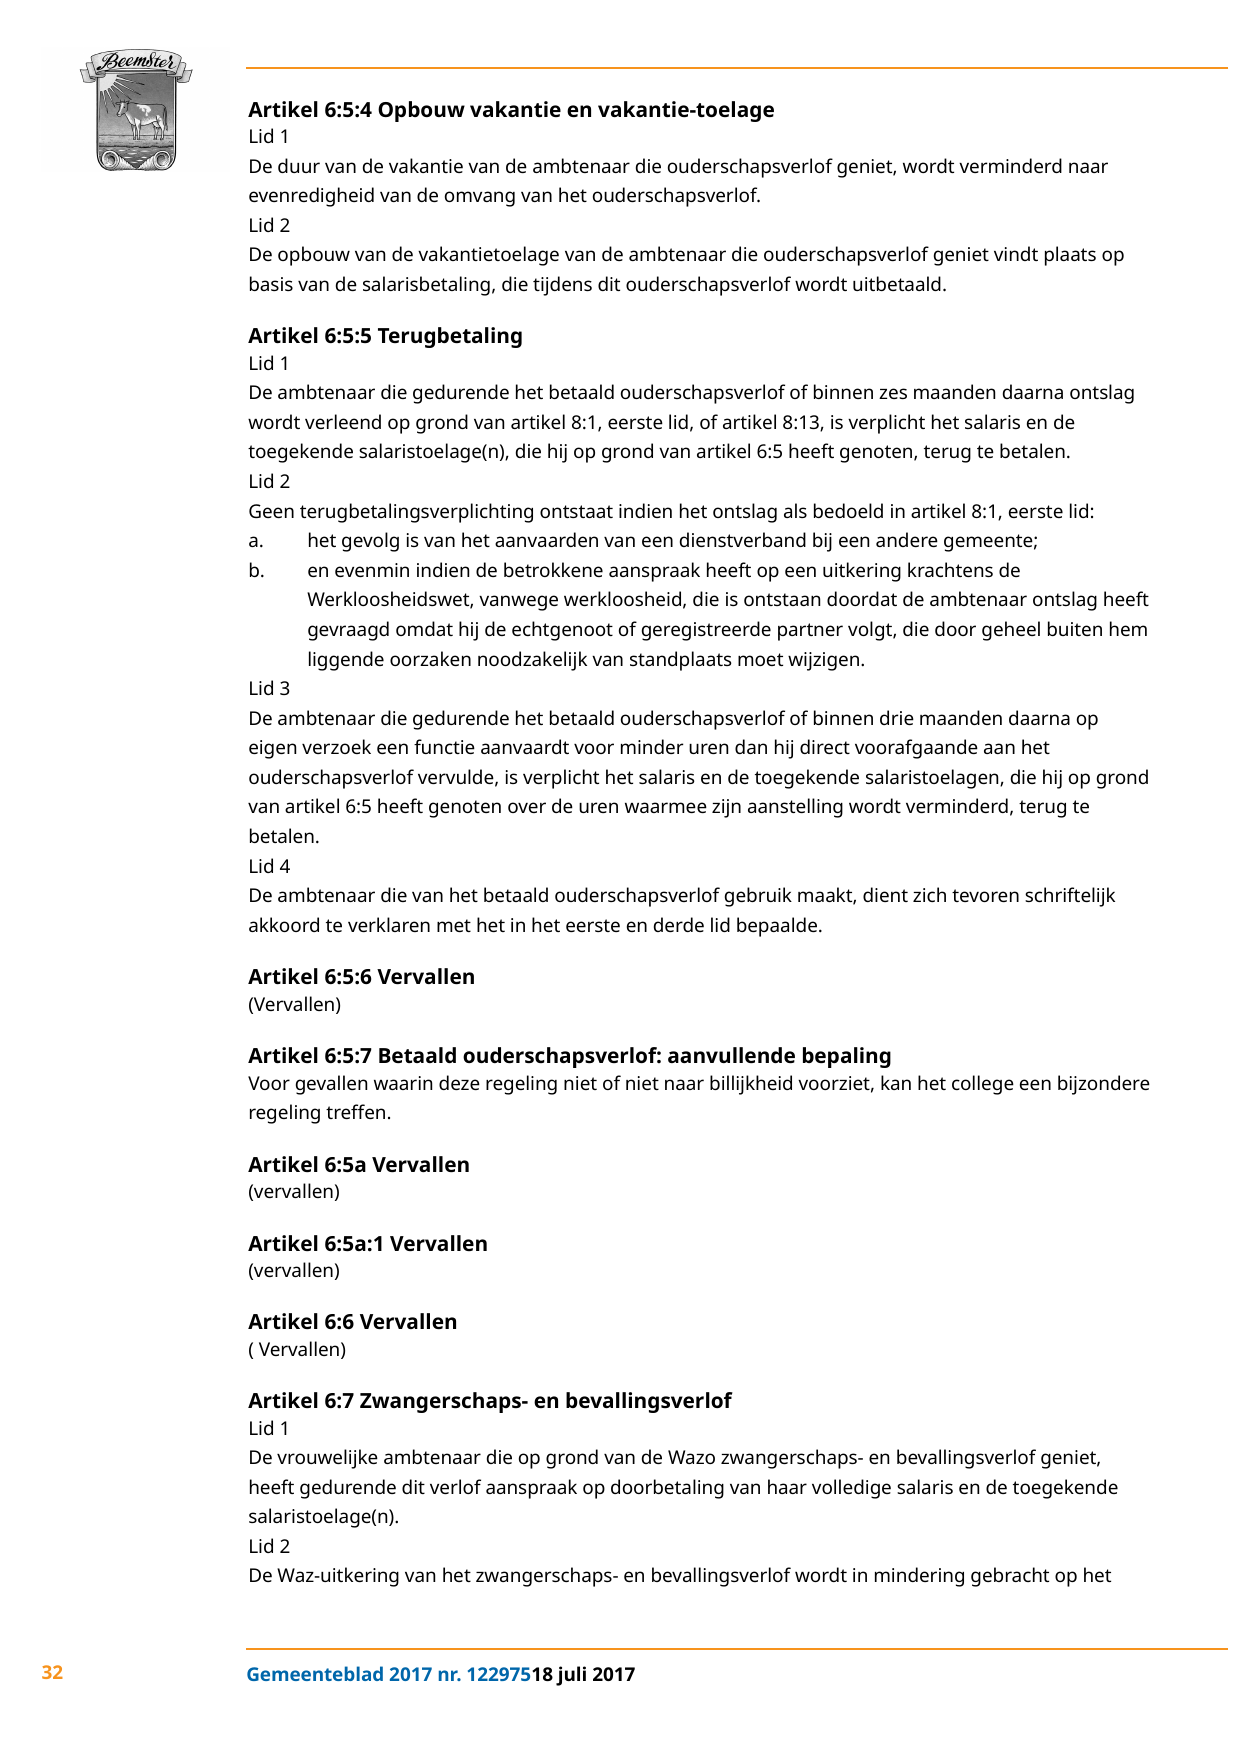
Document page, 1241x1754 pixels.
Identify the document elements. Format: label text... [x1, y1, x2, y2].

text Lid 1 [248, 123, 1152, 149]
text Artikel 6:5:7 Betaald ouderschapsverlof: aanvullende bepaling [248, 1041, 1152, 1070]
text De opbouw van de vakantietoelage van de ambtenaar die ouderschapsverlof geniet vindt plaats op basis van de salarisbetaling, die tijdens dit ouderschapsverlof wordt uitbetaald. [248, 242, 1152, 297]
text Geen terugbetalingsverplichting ontstaat indien het ontslag als bedoeld in artikel 8:1, eerste lid: [248, 498, 1152, 524]
text De duur van de vakantie van de ambtenaar die ouderschapsverlof geniet, wordt verminderd naar evenredigheid van de omvang van het ouderschapsverlof. [248, 153, 1152, 208]
text Lid 1 [248, 350, 1152, 376]
list het gevolg is van het aanvaarden van een dienstverband bij een andere gemeente; [248, 527, 1152, 553]
text Lid 3 [248, 675, 1152, 701]
text Artikel 6:7 Zwangerschaps- en bevallingsverlof [248, 1386, 1152, 1415]
text Artikel 6:5:4 Opbouw vakantie en vakantie-toelage [248, 95, 1152, 123]
list en evenmin indien de betrokkene aanspraak heeft op een uitkering krachtens de Werkloosheidswet, vanwege werkloosheid, die is ontstaan doordat de ambtenaar ontslag heeft gevraagd omdat hij de echtgenoot of geregistreerde partner volgt, die door geheel buiten hem liggende oorzaken noodzakelijk van standplaats moet wijzigen. [248, 557, 1152, 672]
text Lid 1 [248, 1415, 1152, 1441]
text Lid 4 [248, 853, 1152, 879]
text De ambtenaar die gedurende het betaald ouderschapsverlof of binnen drie maanden daarna op eigen verzoek een functie aanvaardt voor minder uren dan hij direct voorafgaande aan het ouderschapsverlof vervulde, is verplicht het salaris en de toegekende salaristoelagen, die hij op grond van artikel 6:5 heeft genoten over de uren waarmee zijn aanstelling wordt verminderd, terug te betalen. [248, 705, 1152, 849]
text Artikel 6:5a Vervallen [248, 1150, 1152, 1178]
text ( Vervallen) [248, 1336, 1152, 1362]
text (vervallen) [248, 1257, 1152, 1283]
text (Vervallen) [248, 991, 1152, 1017]
text De Waz-uitkering van het zwangerschaps- en bevallingsverlof wordt in mindering gebracht op het [248, 1563, 1152, 1588]
text De ambtenaar die van het betaald ouderschapsverlof gebruik maakt, dient zich tevoren schriftelijk akkoord te verklaren met het in het eerste en derde lid bepaalde. [248, 882, 1152, 938]
text Artikel 6:5:6 Vervallen [248, 962, 1152, 991]
text De ambtenaar die gedurende het betaald ouderschapsverlof of binnen zes maanden daarna ontslag wordt verleend op grond van artikel 8:1, eerste lid, of artikel 8:13, is verplicht het salaris en de toegekende salaristoelage(n), die hij op grond van artikel 6:5 heeft genoten, terug te betalen. [248, 379, 1152, 464]
text De vrouwelijke ambtenaar die op grond van de Wazo zwangerschaps- en bevallingsverlof geniet, heeft gedurende dit verlof aanspraak op doorbetaling van haar volledige salaris en de toegekende salaristoelage(n). [248, 1444, 1152, 1529]
text Lid 2 [248, 468, 1152, 494]
text Artikel 6:5a:1 Vervallen [248, 1229, 1152, 1257]
picture [41, 47, 231, 172]
text (vervallen) [248, 1178, 1152, 1204]
text Artikel 6:6 Vervallen [248, 1307, 1152, 1336]
text Voor gevallen waarin deze regeling niet of niet naar billijkheid voorziet, kan het college een bijzondere regeling treffen. [248, 1070, 1152, 1125]
text Lid 2 [248, 1533, 1152, 1559]
text Artikel 6:5:5 Terugbetaling [248, 322, 1152, 350]
text Lid 2 [248, 212, 1152, 238]
